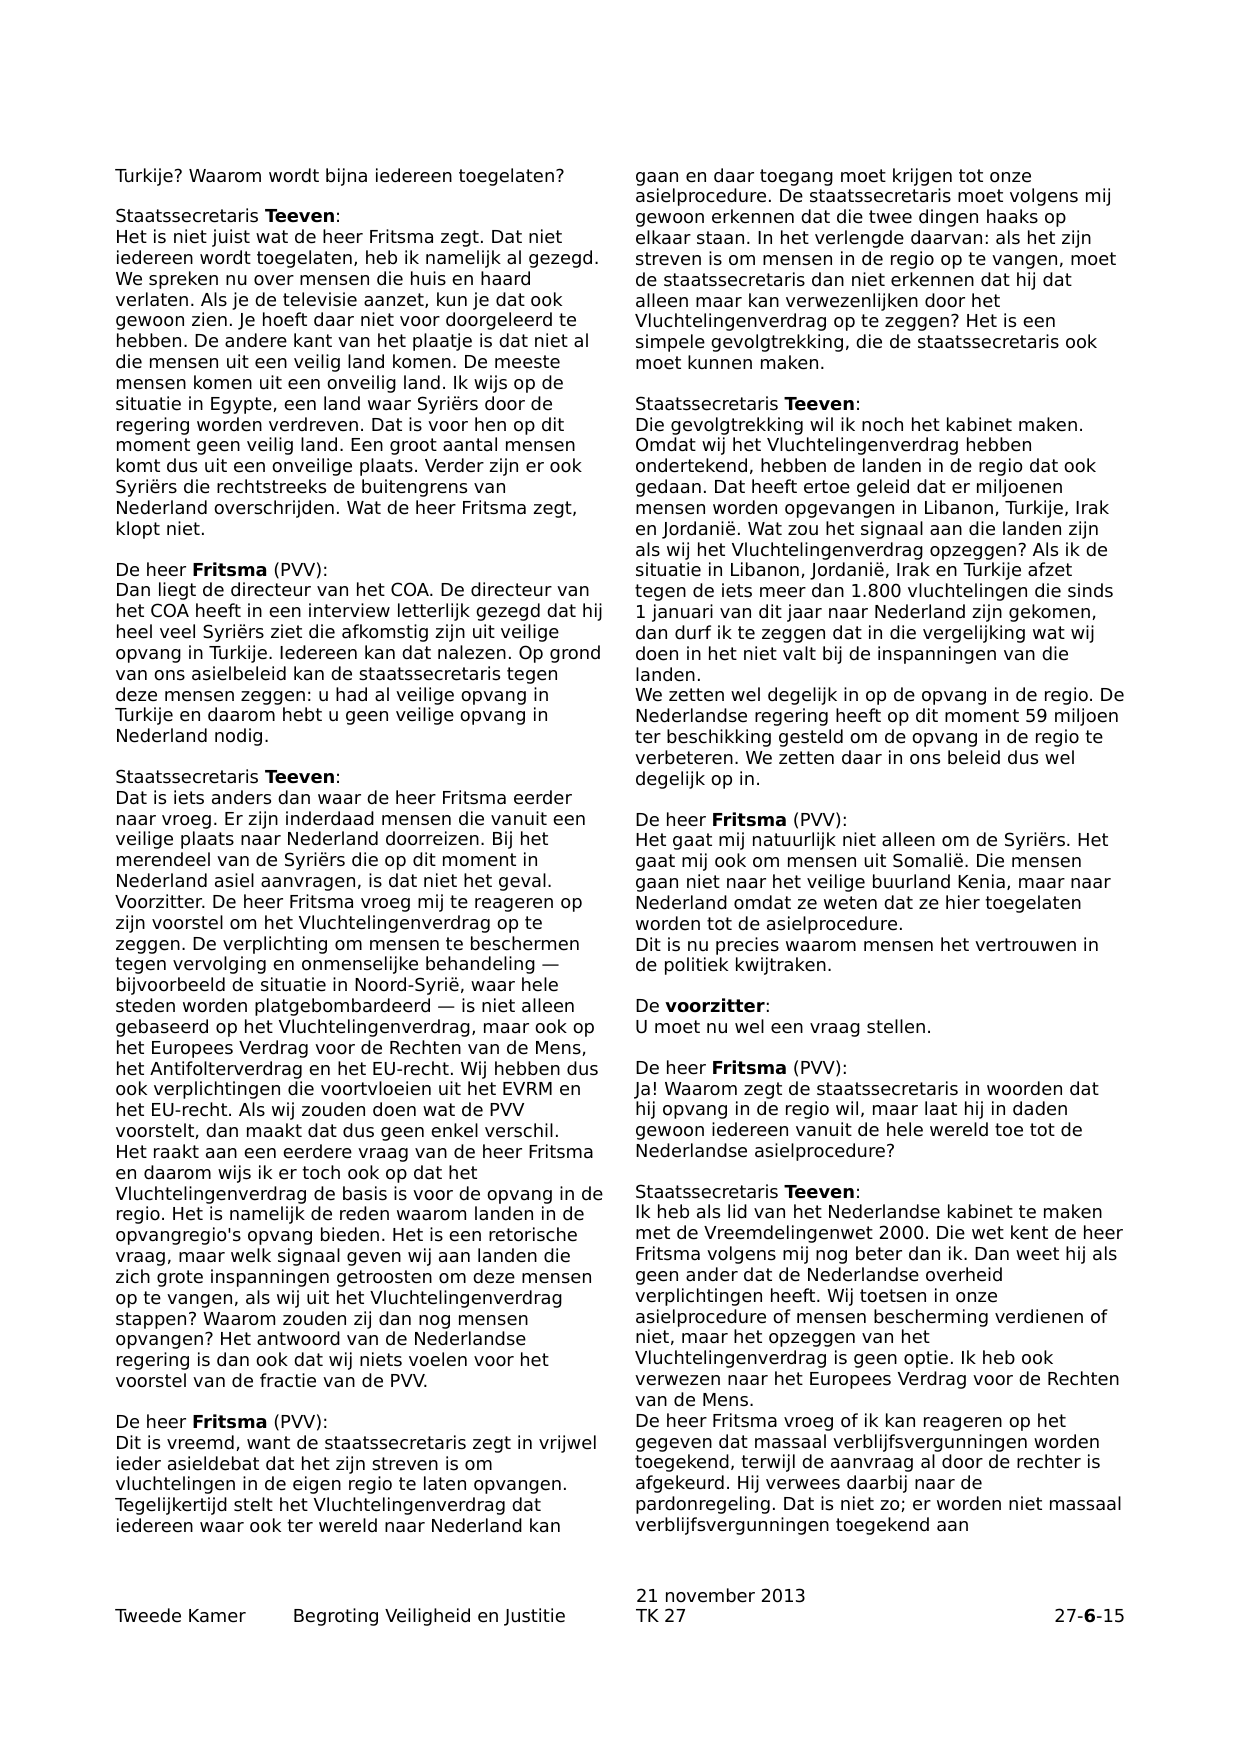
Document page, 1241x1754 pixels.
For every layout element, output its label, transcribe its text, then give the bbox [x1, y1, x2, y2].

text Dan liegt de directeur van het COA. De directeur van het COA heeft in een interview letterlijk gezegd dat hij heel veel Syriërs ziet die afkomstig zijn uit veilige opvang in Turkije. Iedereen kan dat nalezen. Op grond van ons asielbeleid kan de staatssecretaris tegen deze mensen zeggen: u had al veilige opvang in Turkije en daarom hebt u geen veilige opvang in Nederland nodig. [115, 580, 605, 747]
text De heer Fritsma (PVV): [115, 559, 605, 580]
text Die gevolgtrekking wil ik noch het kabinet maken. Omdat wij het Vluchtelingenverdrag hebben ondertekend, hebben de landen in de regio dat ook gedaan. Dat heeft ertoe geleid dat er miljoenen mensen worden opgevangen in Libanon, Turkije, Irak en Jordanië. Wat zou het signaal aan die landen zijn als wij het Vluchtelingenverdrag opzeggen? Als ik de situatie in Libanon, Jordanië, Irak en Turkije afzet tegen de iets meer dan 1.800 vluchtelingen die sinds 1 januari van dit jaar naar Nederland zijn gekomen, dan durf ik te zeggen dat in die vergelijking wat wij doen in het niet valt bij de inspanningen van die landen. [635, 414, 1125, 685]
text Voorzitter. De heer Fritsma vroeg mij te reageren op zijn voorstel om het Vluchtelingenverdrag op te zeggen. De verplichting om mensen te beschermen tegen vervolging en onmenselijke behandeling — bijvoorbeeld de situatie in Noord-Syrië, waar hele steden worden platgebombardeerd — is niet alleen gebaseerd op het Vluchtelingenverdrag, maar ook op het Europees Verdrag voor de Rechten van de Mens, het Antifolterverdrag en het EU-recht. Wij hebben dus ook verplichtingen die voortvloeien uit het EVRM en het EU-recht. Als wij zouden doen wat de PVV voorstelt, dan maakt dat dus geen enkel verschil. [115, 892, 605, 1142]
text Ik heb als lid van het Nederlandse kabinet te maken met de Vreemdelingenwet 2000. Die wet kent de heer Fritsma volgens mij nog beter dan ik. Dan weet hij als geen ander dat de Nederlandse overheid verplichtingen heeft. Wij toetsen in onze asielprocedure of mensen bescherming verdienen of niet, maar het opzeggen van het Vluchtelingenverdrag is geen optie. Ik heb ook verwezen naar het Europees Verdrag voor de Rechten van de Mens. [635, 1202, 1125, 1411]
text Dit is nu precies waarom mensen het vertrouwen in de politiek kwijtraken. [635, 934, 1125, 976]
text Staatssecretaris Teeven: [635, 1182, 1125, 1202]
text Staatssecretaris Teeven: [115, 767, 605, 787]
text De voorzitter: [635, 996, 1125, 1017]
text Dat is iets anders dan waar de heer Fritsma eerder naar vroeg. Er zijn inderdaad mensen die vanuit een veilige plaats naar Nederland doorreizen. Bij het merendeel van de Syriërs die op dit moment in Nederland asiel aanvragen, is dat niet het geval. [115, 787, 605, 892]
text Dit is vreemd, want de staatssecretaris zegt in vrijwel ieder asieldebat dat het zijn streven is om vluchtelingen in de eigen regio te laten opvangen. Tegelijkertijd stelt het Vluchtelingenverdrag dat iedereen waar ook ter wereld naar Nederland kan [115, 1432, 605, 1537]
text Het is niet juist wat de heer Fritsma zegt. Dat niet iedereen wordt toegelaten, heb ik namelijk al gezegd. We spreken nu over mensen die huis en haard verlaten. Als je de televisie aanzet, kun je dat ook gewoon zien. Je hoeft daar niet voor doorgeleerd te hebben. De andere kant van het plaatje is dat niet al die mensen uit een veilig land komen. De meeste mensen komen uit een onveilig land. Ik wijs op de situatie in Egypte, een land waar Syriërs door de regering worden verdreven. Dat is voor hen op dit moment geen veilig land. Een groot aantal mensen komt dus uit een onveilige plaats. Verder zijn er ook Syriërs die rechtstreeks de buitengrens van Nederland overschrijden. Wat de heer Fritsma zegt, klopt niet. [115, 227, 605, 539]
text Ja! Waarom zegt de staatssecretaris in woorden dat hij opvang in de regio wil, maar laat hij in daden gewoon iedereen vanuit de hele wereld toe tot de Nederlandse asielprocedure? [635, 1078, 1125, 1162]
text De heer Fritsma (PVV): [115, 1412, 605, 1432]
text De heer Fritsma vroeg of ik kan reageren op het gegeven dat massaal verblijfsvergunningen worden toegekend, terwijl de aanvraag al door de rechter is afgekeurd. Hij verwees daarbij naar de pardonregeling. Dat is niet zo; er worden niet massaal verblijfsvergunningen toegekend aan [635, 1411, 1125, 1536]
text gaan en daar toegang moet krijgen tot onze asielprocedure. De staatssecretaris moet volgens mij gewoon erkennen dat die twee dingen haaks op elkaar staan. In het verlengde daarvan: als het zijn streven is om mensen in de regio op te vangen, moet de staatssecretaris dan niet erkennen dat hij dat alleen maar kan verwezenlijken door het Vluchtelingenverdrag op te zeggen? Het is een simpele gevolgtrekking, die de staatssecretaris ook moet kunnen maken. [635, 165, 1125, 374]
text De heer Fritsma (PVV): [635, 1057, 1125, 1078]
text Het raakt aan een eerdere vraag van de heer Fritsma en daarom wijs ik er toch ook op dat het Vluchtelingenverdrag de basis is voor de opvang in de regio. Het is namelijk de reden waarom landen in de opvangregio's opvang bieden. Het is een retorische vraag, maar welk signaal geven wij aan landen die zich grote inspanningen getroosten om deze mensen op te vangen, als wij uit het Vluchtelingenverdrag stappen? Waarom zouden zij dan nog mensen opvangen? Het antwoord van de Nederlandse regering is dan ook dat wij niets voelen voor het voorstel van de fractie van de PVV. [115, 1142, 605, 1392]
text Staatssecretaris Teeven: [635, 394, 1125, 414]
text U moet nu wel een vraag stellen. [635, 1017, 1125, 1037]
text De heer Fritsma (PVV): [635, 809, 1125, 830]
text We zetten wel degelijk in op de opvang in de regio. De Nederlandse regering heeft op dit moment 59 miljoen ter beschikking gesteld om de opvang in de regio te verbeteren. We zetten daar in ons beleid dus wel degelijk op in. [635, 685, 1125, 789]
text Turkije? Waarom wordt bijna iedereen toegelaten? [115, 165, 605, 186]
text Staatssecretaris Teeven: [115, 206, 605, 227]
text Het gaat mij natuurlijk niet alleen om de Syriërs. Het gaat mij ook om mensen uit Somalië. Die mensen gaan niet naar het veilige buurland Kenia, maar naar Nederland omdat ze weten dat ze hier toegelaten worden tot de asielprocedure. [635, 830, 1125, 934]
